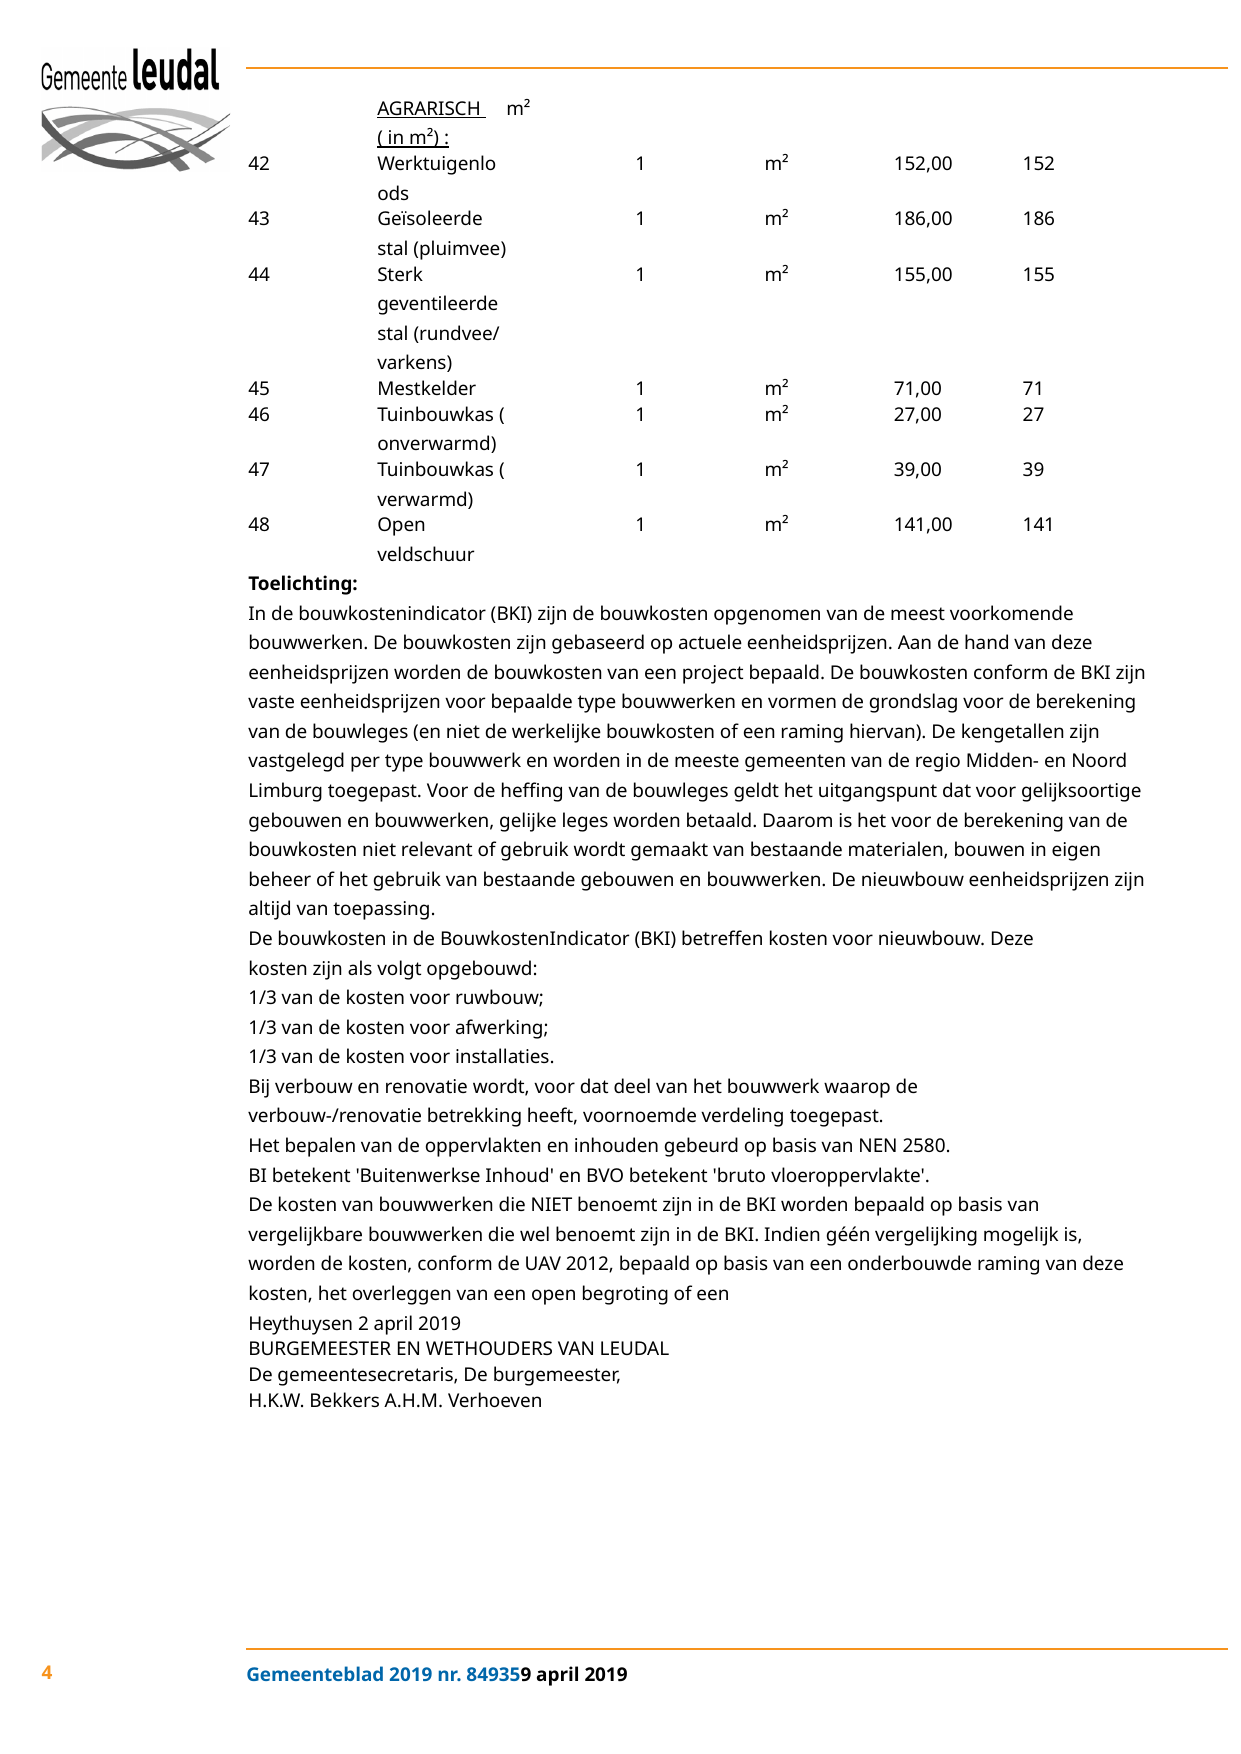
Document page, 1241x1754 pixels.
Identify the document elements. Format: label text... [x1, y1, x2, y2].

table_cell Open veldschuur [377, 512, 506, 567]
table_cell 1 [635, 401, 764, 456]
text Heythuysen 2 april 2019 [248, 1310, 1152, 1335]
table_cell 47 [248, 456, 377, 512]
table_cell Tuinbouwkas (verwarmd) [377, 456, 506, 512]
table_cell 1 [635, 456, 764, 512]
table_cell 46 [248, 401, 377, 456]
table_cell 1 [635, 512, 764, 567]
table_cell Sterk geventileerde stal (rundvee/varkens) [377, 261, 506, 375]
table_cell 141 [1023, 512, 1152, 567]
text BI betekent 'Buitenwerkse Inhoud' en BVO betekent 'bruto vloeroppervlakte'. [248, 1162, 1152, 1187]
table_cell 1 [635, 150, 764, 205]
table_cell [506, 261, 635, 375]
table_cell m² [764, 150, 893, 205]
table_cell [764, 95, 893, 150]
table_cell Geïsoleerde stal (pluimvee) [377, 205, 506, 261]
table_cell 1 [635, 261, 764, 375]
table_cell 45 [248, 375, 377, 401]
text BURGEMEESTER EN WETHOUDERS VAN LEUDAL [248, 1335, 1152, 1361]
table_cell 152 [1023, 150, 1152, 205]
table_cell [506, 512, 635, 567]
table_cell 43 [248, 205, 377, 261]
table_cell 155 [1023, 261, 1152, 375]
table_cell m² [764, 512, 893, 567]
table_cell [635, 95, 764, 150]
table_cell 71,00 [894, 375, 1022, 401]
table_cell [506, 375, 635, 401]
text De kosten van bouwwerken die NIET benoemt zijn in de BKI worden bepaald op basis van vergelijkbare bouwwerken die wel benoemt zijn in de BKI. Indien géén vergelijking mogelijk is, worden de kosten, conform de UAV 2012, bepaald op basis van een onderbouwde raming van deze kosten, het overleggen van een open begroting of een [248, 1191, 1152, 1306]
table_cell 71 [1023, 375, 1152, 401]
table_cell Tuinbouwkas (onverwarmd) [377, 401, 506, 456]
text De bouwkosten in de BouwkostenIndicator (BKI) betreffen kosten voor nieuwbouw. Deze kosten zijn als volgt opgebouwd: [248, 925, 1152, 980]
table_cell [506, 456, 635, 512]
table_cell AGRARISCH ( in m²) : [377, 95, 506, 150]
table_cell 27,00 [894, 401, 1022, 456]
table_cell 44 [248, 261, 377, 375]
table_cell m² [764, 375, 893, 401]
table_cell 1 [635, 205, 764, 261]
table_cell 141,00 [894, 512, 1022, 567]
table_cell 39 [1023, 456, 1152, 512]
table_cell 27 [1023, 401, 1152, 456]
table_cell 186,00 [894, 205, 1022, 261]
text Toelichting: [248, 570, 1152, 596]
table_cell 48 [248, 512, 377, 567]
table_cell Mestkelder [377, 375, 506, 401]
table_cell [506, 401, 635, 456]
table_cell m² [764, 261, 893, 375]
table_cell [1023, 95, 1152, 150]
table_cell 186 [1023, 205, 1152, 261]
text 1/3 van de kosten voor ruwbouw; [248, 984, 1152, 1010]
table_cell 152,00 [894, 150, 1022, 205]
text 1/3 van de kosten voor afwerking; [248, 1014, 1152, 1039]
table_cell [506, 205, 635, 261]
table_cell m² [764, 456, 893, 512]
table_cell 155,00 [894, 261, 1022, 375]
table_cell Werktuigenloods [377, 150, 506, 205]
table_cell 39,00 [894, 456, 1022, 512]
picture [41, 47, 231, 172]
text In de bouwkostenindicator (BKI) zijn de bouwkosten opgenomen van de meest voorkomende bouwwerken. De bouwkosten zijn gebaseerd op actuele eenheidsprijzen. Aan de hand van deze eenheidsprijzen worden de bouwkosten van een project bepaald. De bouwkosten conform de BKI zijn vaste eenheidsprijzen voor bepaalde type bouwwerken en vormen de grondslag voor de berekening van de bouwleges (en niet de werkelijke bouwkosten of een raming hiervan). De kengetallen zijn vastgelegd per type bouwwerk en worden in de meeste gemeenten van de regio Midden- en Noord Limburg toegepast. Voor de heffing van de bouwleges geldt het uitgangspunt dat voor gelijksoortige gebouwen en bouwwerken, gelijke leges worden betaald. Daarom is het voor de berekening van de bouwkosten niet relevant of gebruik wordt gemaakt van bestaande materialen, bouwen in eigen beheer of het gebruik van bestaande gebouwen en bouwwerken. De nieuwbouw eenheidsprijzen zijn altijd van toepassing. [248, 600, 1152, 921]
table_cell m² [764, 205, 893, 261]
table_cell [248, 95, 377, 150]
table_cell 1 [635, 375, 764, 401]
text De gemeentesecretaris, De burgemeester, [248, 1361, 1152, 1387]
table_cell 42 [248, 150, 377, 205]
text 1/3 van de kosten voor installaties. [248, 1043, 1152, 1069]
text Bij verbouw en renovatie wordt, voor dat deel van het bouwwerk waarop de verbouw-/renovatie betrekking heeft, voornoemde verdeling toegepast. [248, 1073, 1152, 1128]
text Het bepalen van de oppervlakten en inhouden gebeurd op basis van NEN 2580. [248, 1132, 1152, 1158]
text H.K.W. Bekkers A.H.M. Verhoeven [248, 1387, 1152, 1413]
table_cell m² [506, 95, 635, 150]
table_cell [894, 95, 1022, 150]
table_cell m² [764, 401, 893, 456]
table_cell [506, 150, 635, 205]
